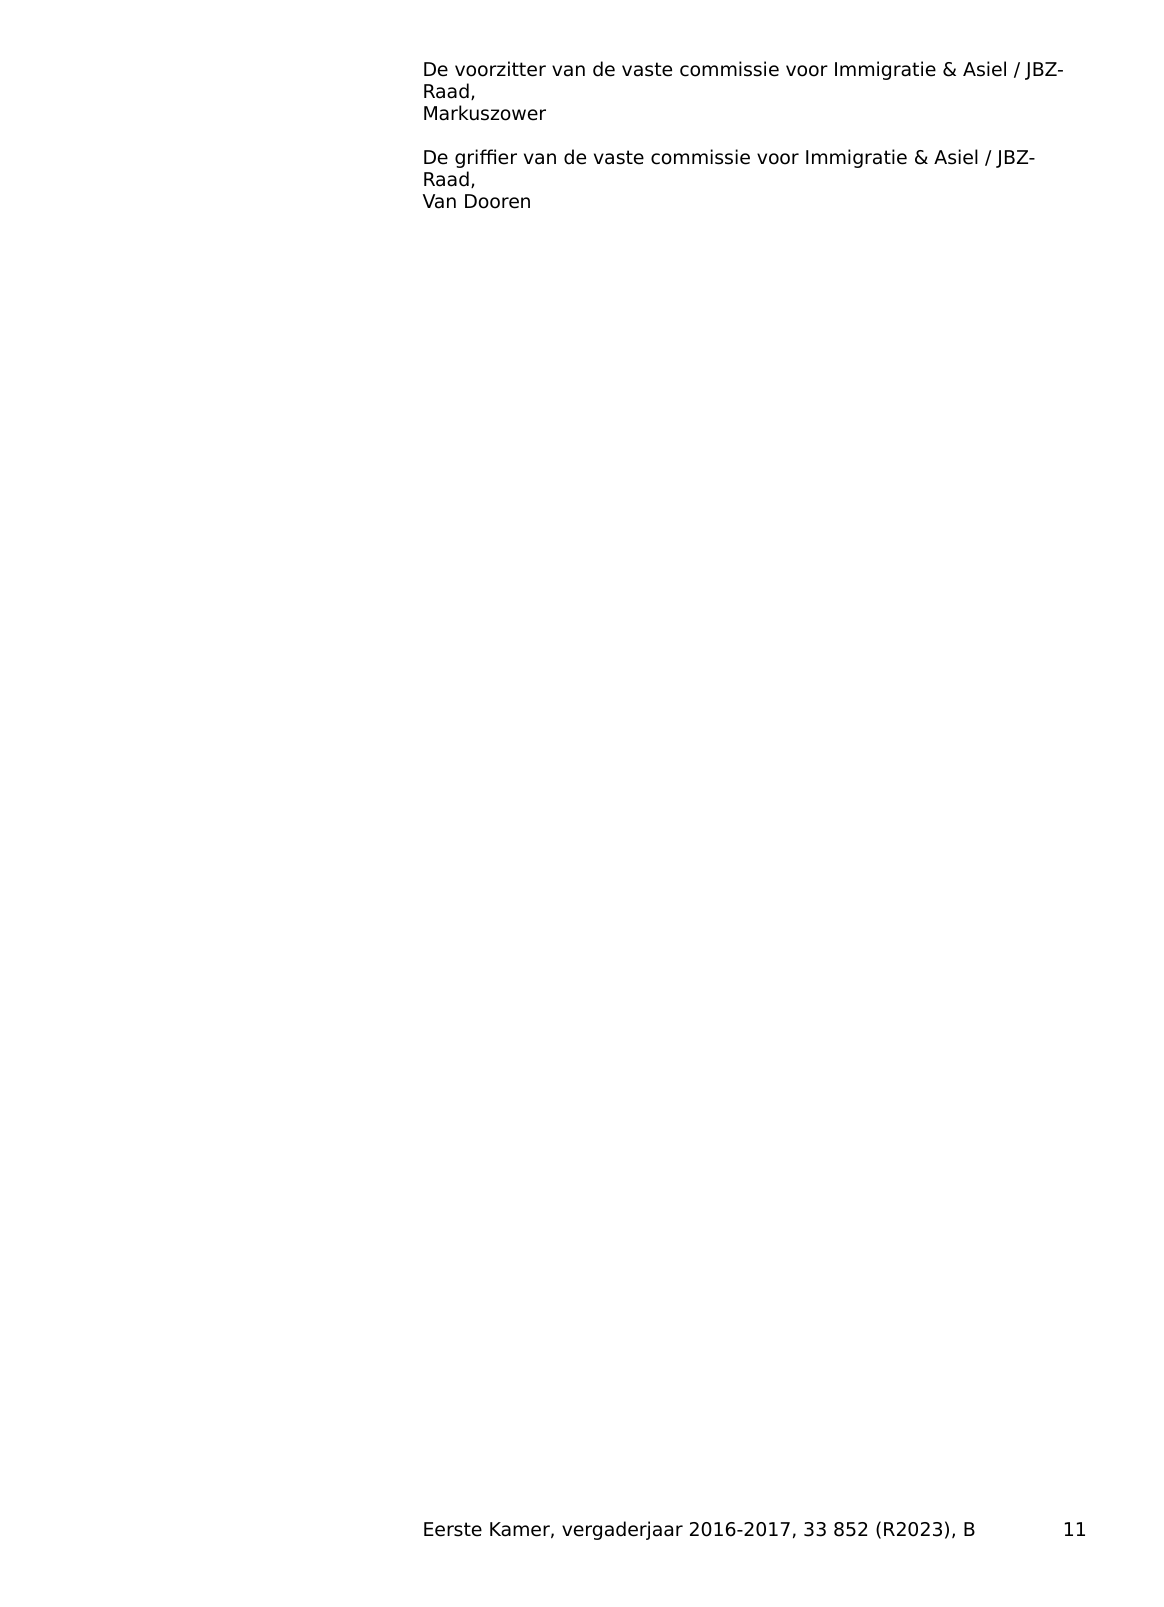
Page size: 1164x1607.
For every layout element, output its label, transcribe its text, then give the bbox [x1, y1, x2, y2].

text De griffier van de vaste commissie voor Immigratie & Asiel / JBZ-Raad, Van Dooren [422, 147, 1087, 213]
text De voorzitter van de vaste commissie voor Immigratie & Asiel / JBZ-Raad, Markuszower [422, 59, 1087, 125]
